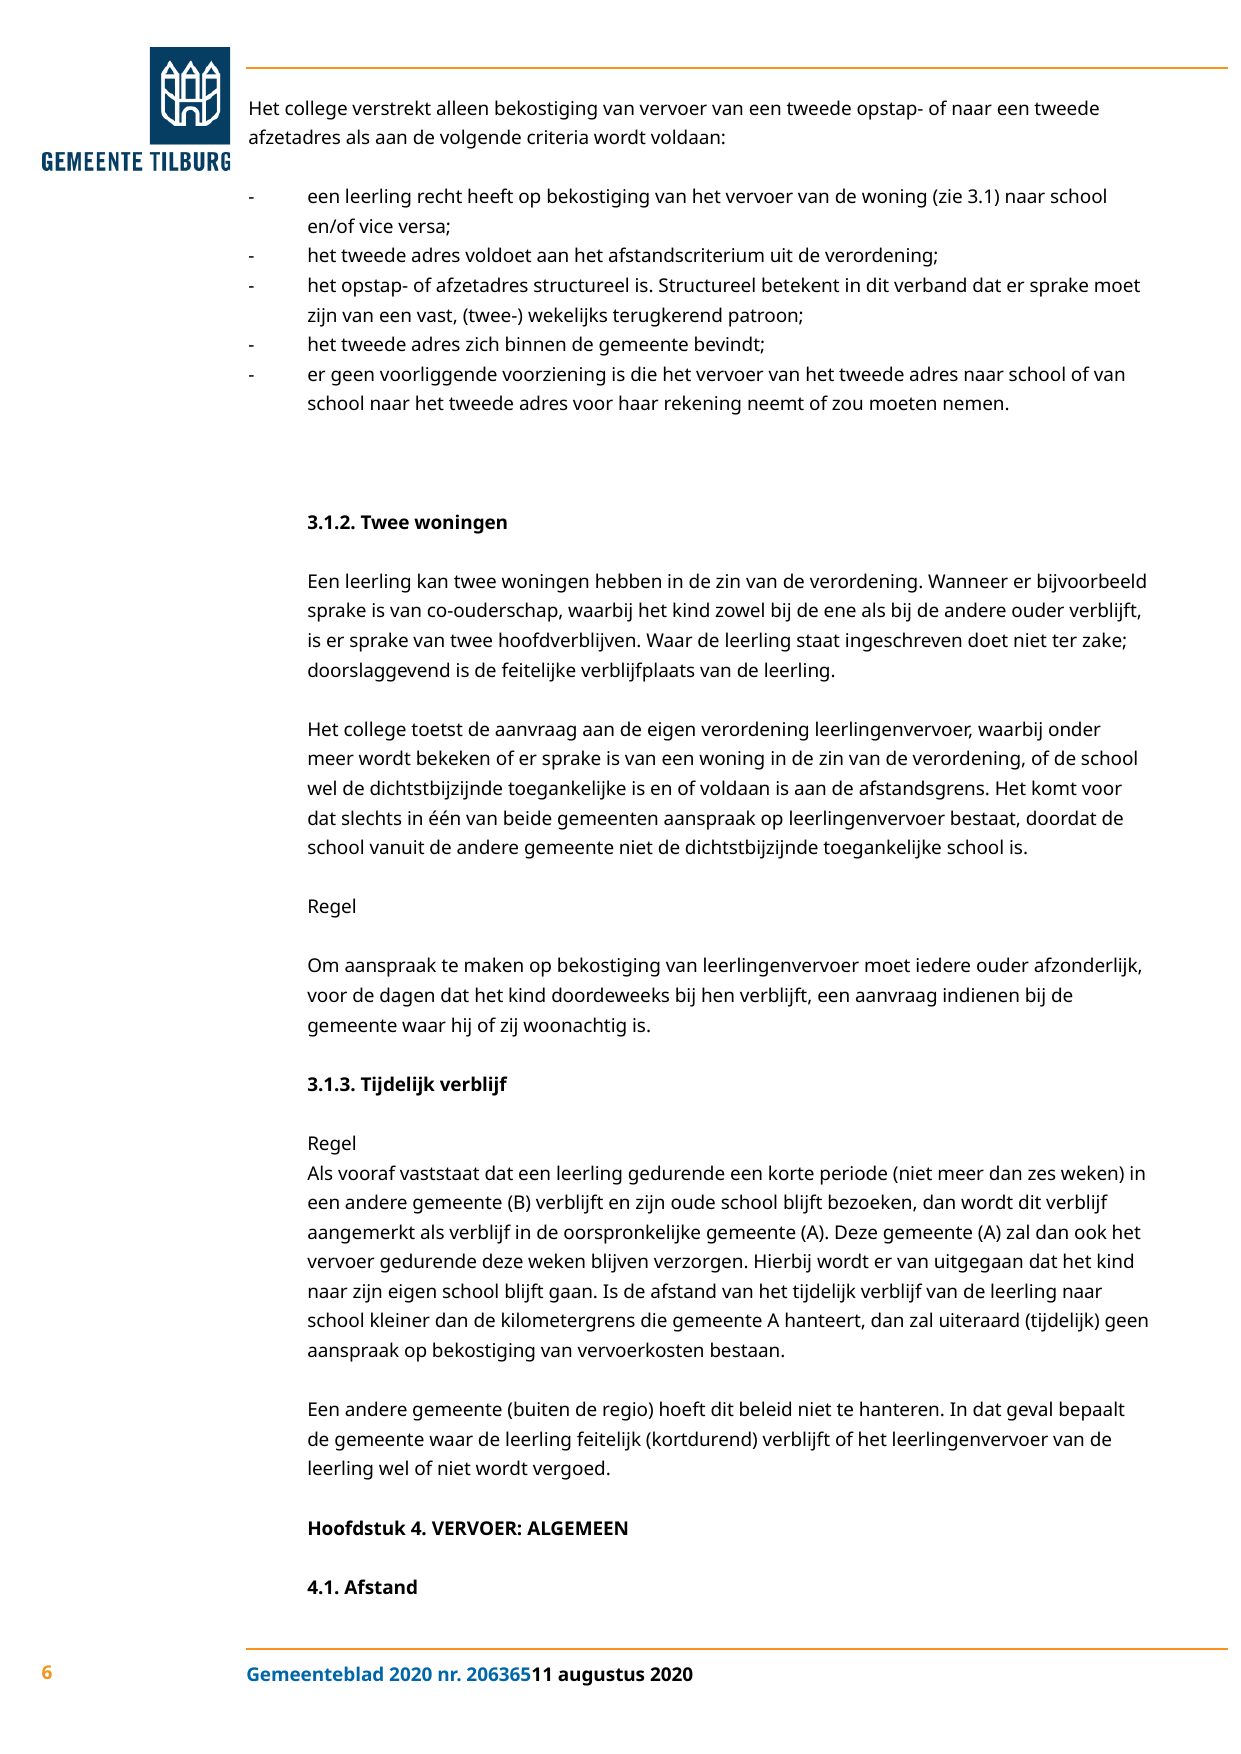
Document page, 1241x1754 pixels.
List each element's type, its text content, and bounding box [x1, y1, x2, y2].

list Een leerling kan twee woningen hebben in de zin van de verordening. Wanneer er bijvoorbeeld sprake is van co-ouderschap, waarbij het kind zowel bij de ene als bij de andere ouder verblijft, is er sprake van twee hoofdverblijven. Waar de leerling staat ingeschreven doet niet ter zake; doorslaggevend is de feitelijke verblijfplaats van de leerling. [248, 568, 1152, 683]
list 3.1.2. Twee woningen [248, 509, 1152, 535]
list Om aanspraak te maken op bekostiging van leerlingenvervoer moet iedere ouder afzonderlijk, voor de dagen dat het kind doordeweeks bij hen verblijft, een aanvraag indienen bij de gemeente waar hij of zij woonachtig is. [248, 953, 1152, 1038]
list Regel [248, 1130, 1152, 1156]
list het tweede adres voldoet aan het afstandscriterium uit de verordening; [248, 243, 1152, 268]
list 3.1.3. Tijdelijk verblijf [248, 1071, 1152, 1097]
list het tweede adres zich binnen de gemeente bevindt; [248, 331, 1152, 357]
list een leerling recht heeft op bekostiging van het vervoer van de woning (zie 3.1) naar school en/of vice versa; [248, 183, 1152, 239]
list Regel [248, 893, 1152, 919]
list er geen voorliggende voorziening is die het vervoer van het tweede adres naar school of van school naar het tweede adres voor haar rekening neemt of zou moeten nemen. [248, 361, 1152, 416]
list Als vooraf vaststaat dat een leerling gedurende een korte periode (niet meer dan zes weken) in een andere gemeente (B) verblijft en zijn oude school blijft bezoeken, dan wordt dit verblijf aangemerkt als verblijf in de oorspronkelijke gemeente (A). Deze gemeente (A) zal dan ook het vervoer gedurende deze weken blijven verzorgen. Hierbij wordt er van uitgegaan dat het kind naar zijn eigen school blijft gaan. Is de afstand van het tijdelijk verblijf van de leerling naar school kleiner dan de kilometergrens die gemeente A hanteert, dan zal uiteraard (tijdelijk) geen aanspraak op bekostiging van vervoerkosten bestaan. [248, 1160, 1152, 1363]
list het opstap- of afzetadres structureel is. Structureel betekent in dit verband dat er sprake moet zijn van een vast, (twee-) wekelijks terugkerend patroon; [248, 272, 1152, 328]
list Het college toetst de aanvraag aan de eigen verordening leerlingenvervoer, waarbij onder meer wordt bekeken of er sprake is van een woning in de zin van de verordening, of de school wel de dichtstbijzijnde toegankelijke is en of voldaan is aan de afstandsgrens. Het komt voor dat slechts in één van beide gemeenten aanspraak op leerlingenvervoer bestaat, doordat de school vanuit de andere gemeente niet de dichtstbijzijnde toegankelijke school is. [248, 716, 1152, 860]
list 4.1. Afstand [248, 1574, 1152, 1600]
text Het college verstrekt alleen bekostiging van vervoer van een tweede opstap- of naar een tweede afzetadres als aan de volgende criteria wordt voldaan: [248, 95, 1152, 150]
list Hoofdstuk 4. VERVOER: ALGEMEEN [248, 1515, 1152, 1541]
picture [41, 47, 231, 172]
list Een andere gemeente (buiten de regio) hoeft dit beleid niet te hanteren. In dat geval bepaalt de gemeente waar de leerling feitelijk (kortdurend) verblijft of het leerlingenvervoer van de leerling wel of niet wordt vergoed. [248, 1396, 1152, 1481]
